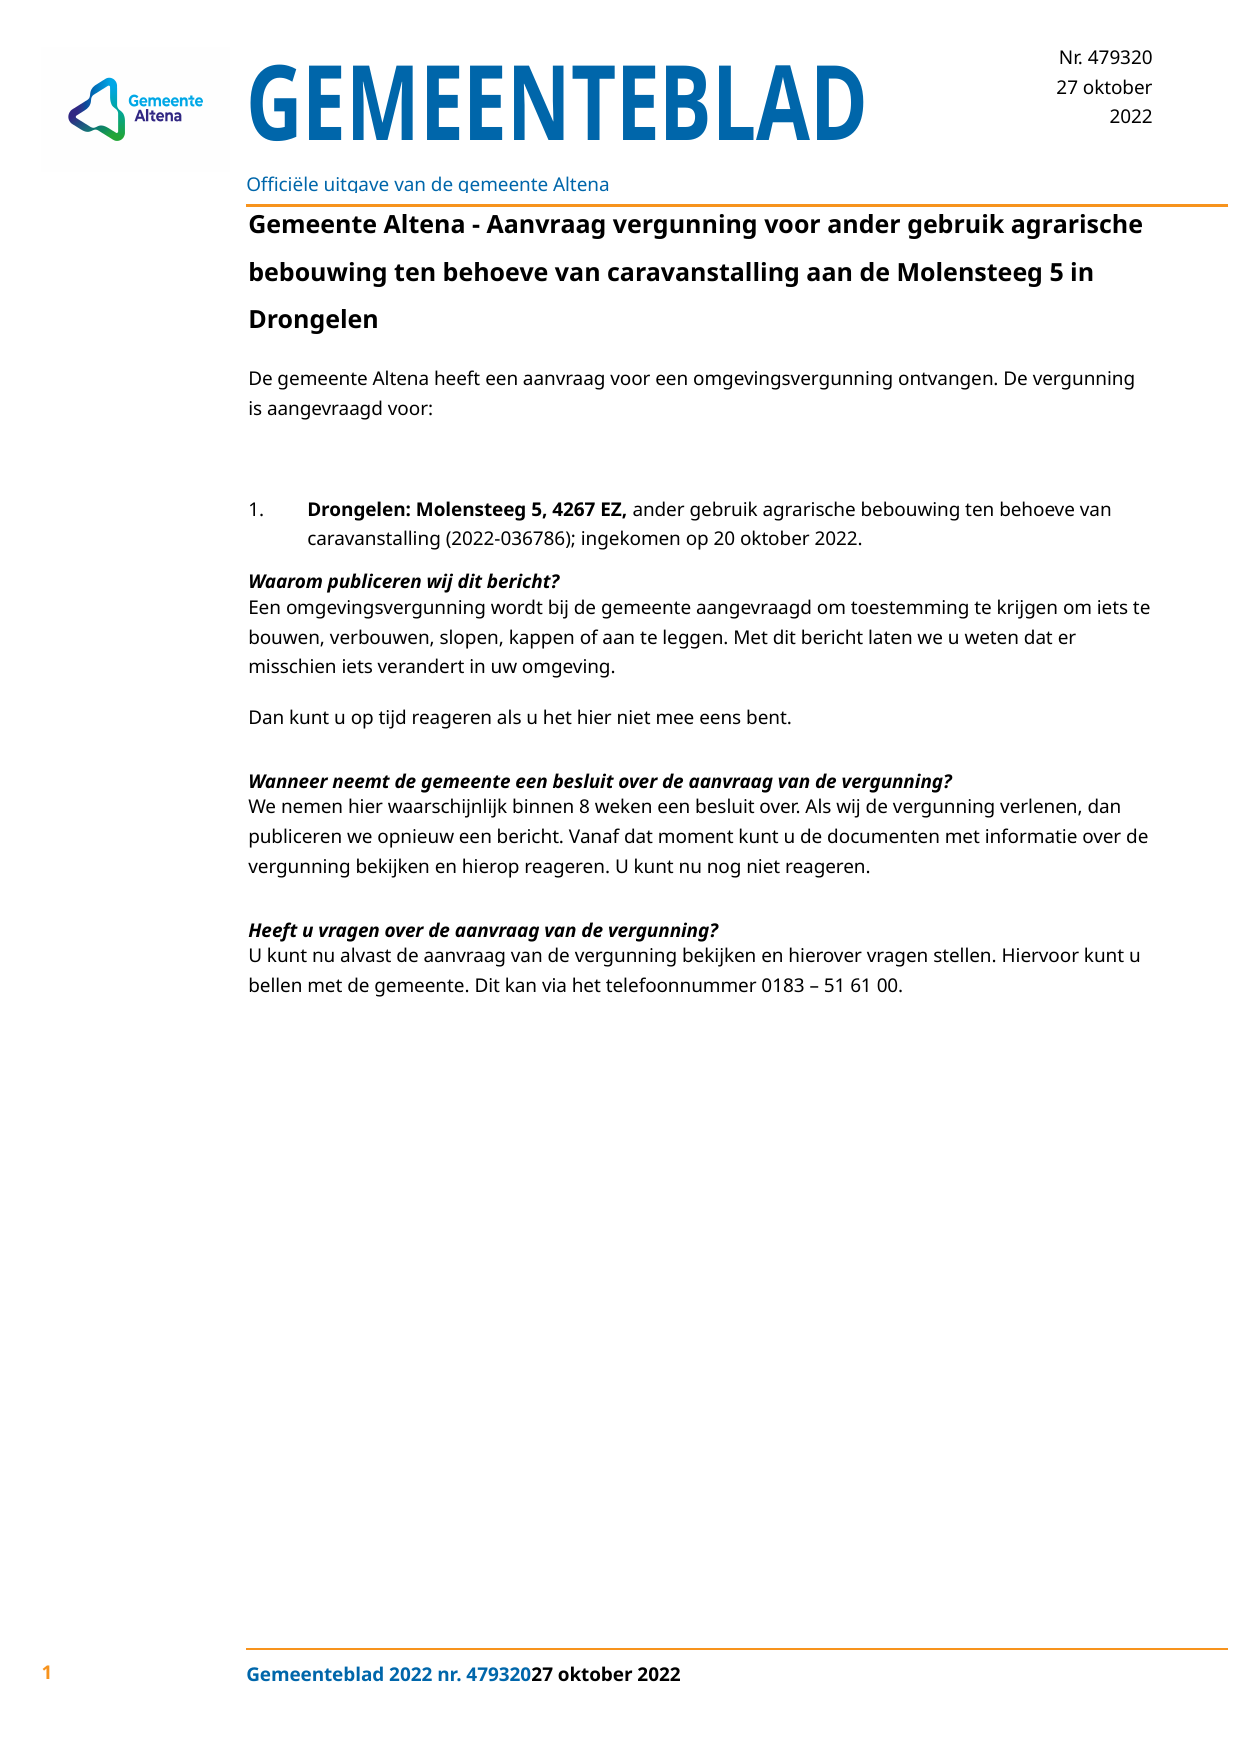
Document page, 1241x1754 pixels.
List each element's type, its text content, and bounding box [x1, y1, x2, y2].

text Dan kunt u op tijd reageren als u het hier niet mee eens bent. [248, 704, 1152, 730]
text Een omgevingsvergunning wordt bij de gemeente aangevraagd om toestemming te krijgen om iets te bouwen, verbouwen, slopen, kappen of aan te leggen. Met dit bericht laten we u weten dat er misschien iets verandert in uw omgeving. [248, 594, 1152, 679]
text Waarom publiceren wij dit bericht? [248, 569, 1152, 594]
picture [41, 47, 231, 172]
list Drongelen: Molensteeg 5, 4267 EZ, ander gebruik agrarische bebouwing ten behoeve van caravanstalling (2022-036786); ingekomen op 20 oktober 2022. [248, 496, 1152, 551]
text Wanneer neemt de gemeente een besluit over de aanvraag van de vergunning? [248, 768, 1152, 794]
text We nemen hier waarschijnlijk binnen 8 weken een besluit over. Als wij de vergunning verlenen, dan publiceren we opnieuw een bericht. Vanaf dat moment kunt u de documenten met informatie over de vergunning bekijken en hierop reageren. U kunt nu nog niet reageren. [248, 794, 1152, 878]
text Gemeente Altena - Aanvraag vergunning voor ander gebruik agrarische bebouwing ten behoeve van caravanstalling aan de Molensteeg 5 in Drongelen [248, 207, 1152, 336]
text De gemeente Altena heeft een aanvraag voor een omgevingsvergunning ontvangen. De vergunning is aangevraagd voor: [248, 366, 1152, 421]
text U kunt nu alvast de aanvraag van de vergunning bekijken en hierover vragen stellen. Hiervoor kunt u bellen met de gemeente. Dit kan via het telefoonnummer 0183 – 51 61 00. [248, 942, 1152, 998]
text Heeft u vragen over de aanvraag van de vergunning? [248, 917, 1152, 942]
